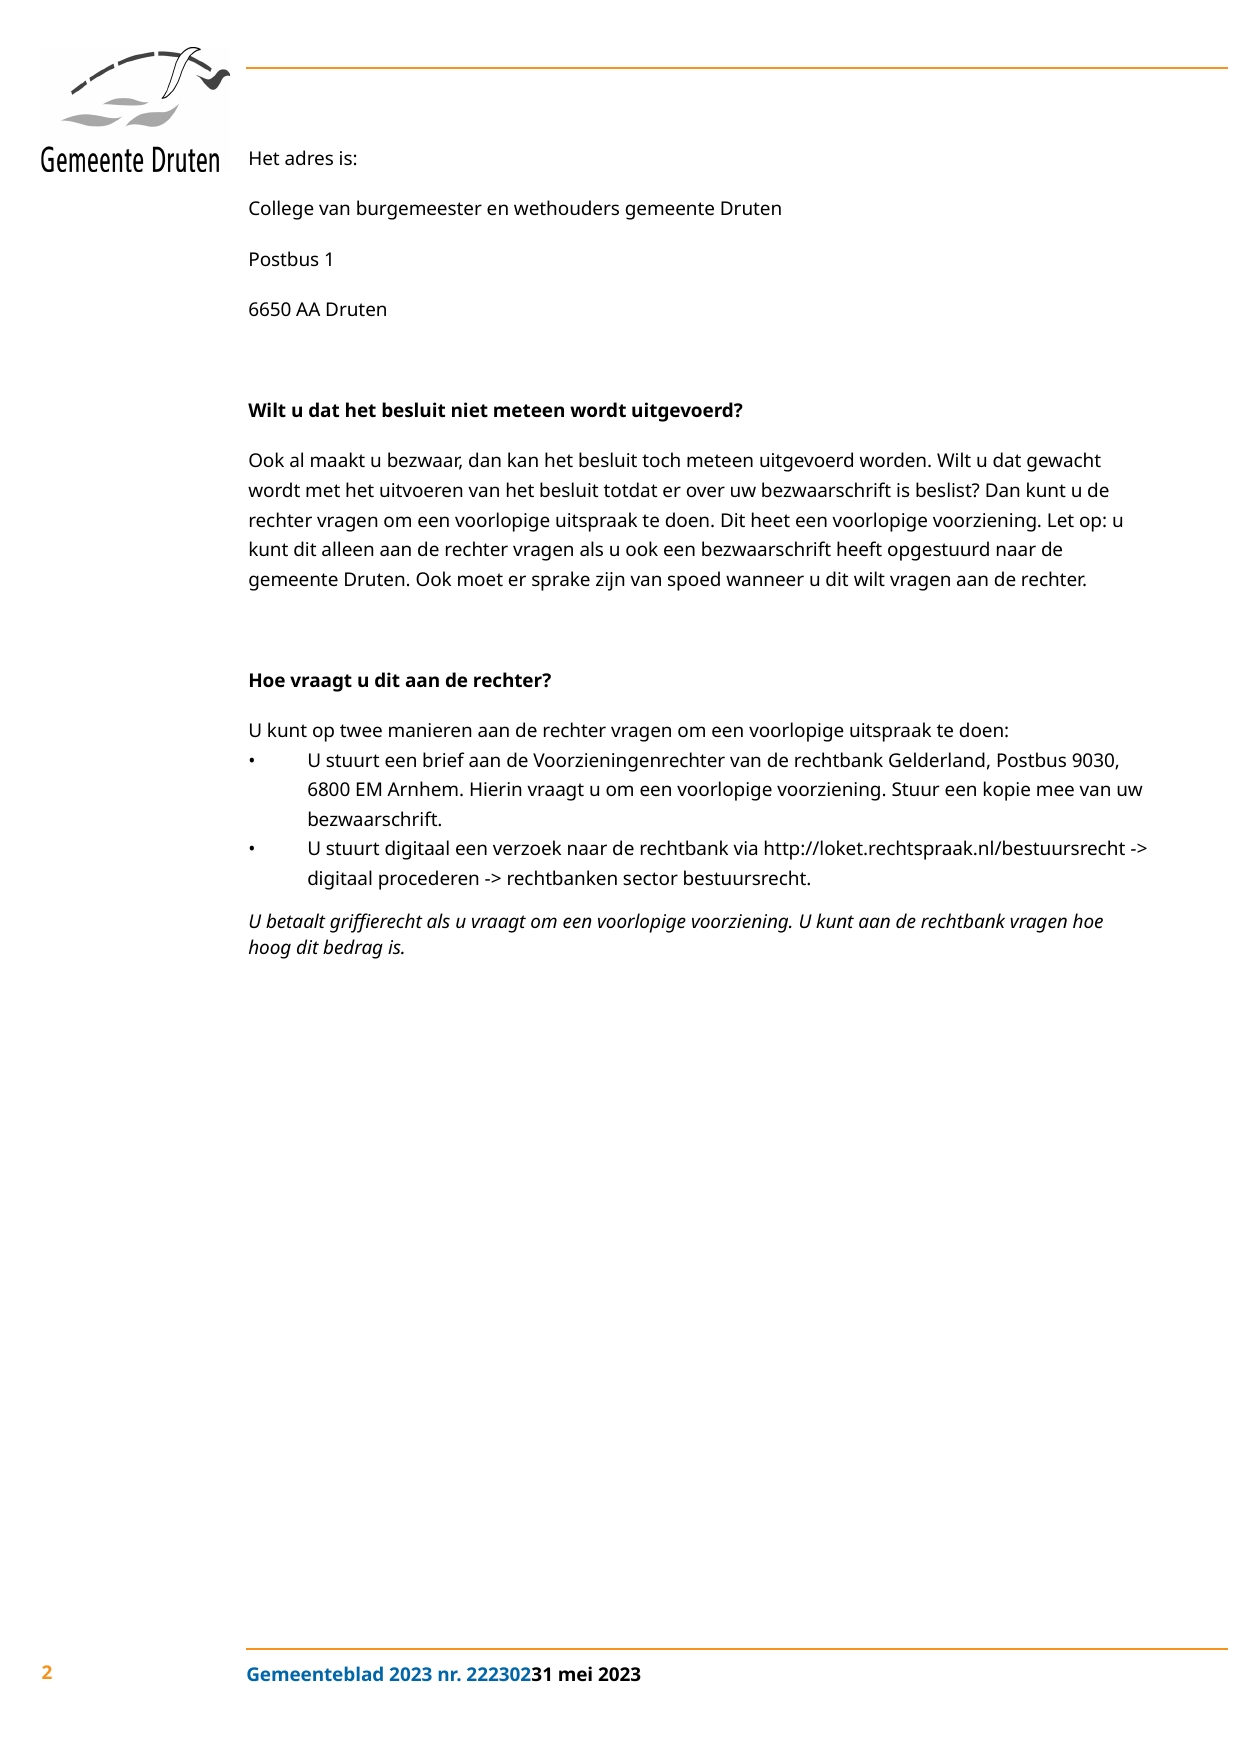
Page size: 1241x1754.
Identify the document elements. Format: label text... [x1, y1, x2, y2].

text Ook al maakt u bezwaar, dan kan het besluit toch meteen uitgevoerd worden. Wilt u dat gewacht wordt met het uitvoeren van het besluit totdat er over uw bezwaarschrift is beslist? Dan kunt u de rechter vragen om een voorlopige uitspraak te doen. Dit heet een voorlopige voorziening. Let op: u kunt dit alleen aan de rechter vragen als u ook een bezwaarschrift heeft opgestuurd naar de gemeente Druten. Ook moet er sprake zijn van spoed wanneer u dit wilt vragen aan de rechter. [248, 448, 1152, 592]
text Wilt u dat het besluit niet meteen wordt uitgevoerd? [248, 397, 1152, 423]
picture [41, 47, 231, 172]
text U kunt op twee manieren aan de rechter vragen om een voorlopige uitspraak te doen: [248, 717, 1152, 743]
text 6650 AA Druten [248, 296, 1152, 322]
text Postbus 1 [248, 246, 1152, 272]
list U stuurt een brief aan de Voorzieningenrechter van de rechtbank Gelderland, Postbus 9030, 6800 EM Arnhem. Hierin vraagt u om een voorlopige voorziening. Stuur een kopie mee van uw bezwaarschrift. [248, 747, 1152, 832]
list U stuurt digitaal een verzoek naar de rechtbank via http://loket.rechtspraak.nl/bestuursrecht -> digitaal procederen -> rechtbanken sector bestuursrecht. [248, 836, 1152, 891]
text Hoe vraagt u dit aan de rechter? [248, 667, 1152, 693]
text Het adres is: [248, 145, 1152, 171]
text College van burgemeester en wethouders gemeente Druten [248, 196, 1152, 221]
text U betaalt griffierecht als u vraagt om een voorlopige voorziening. U kunt aan de rechtbank vragen hoe hoog dit bedrag is. [248, 908, 1152, 960]
